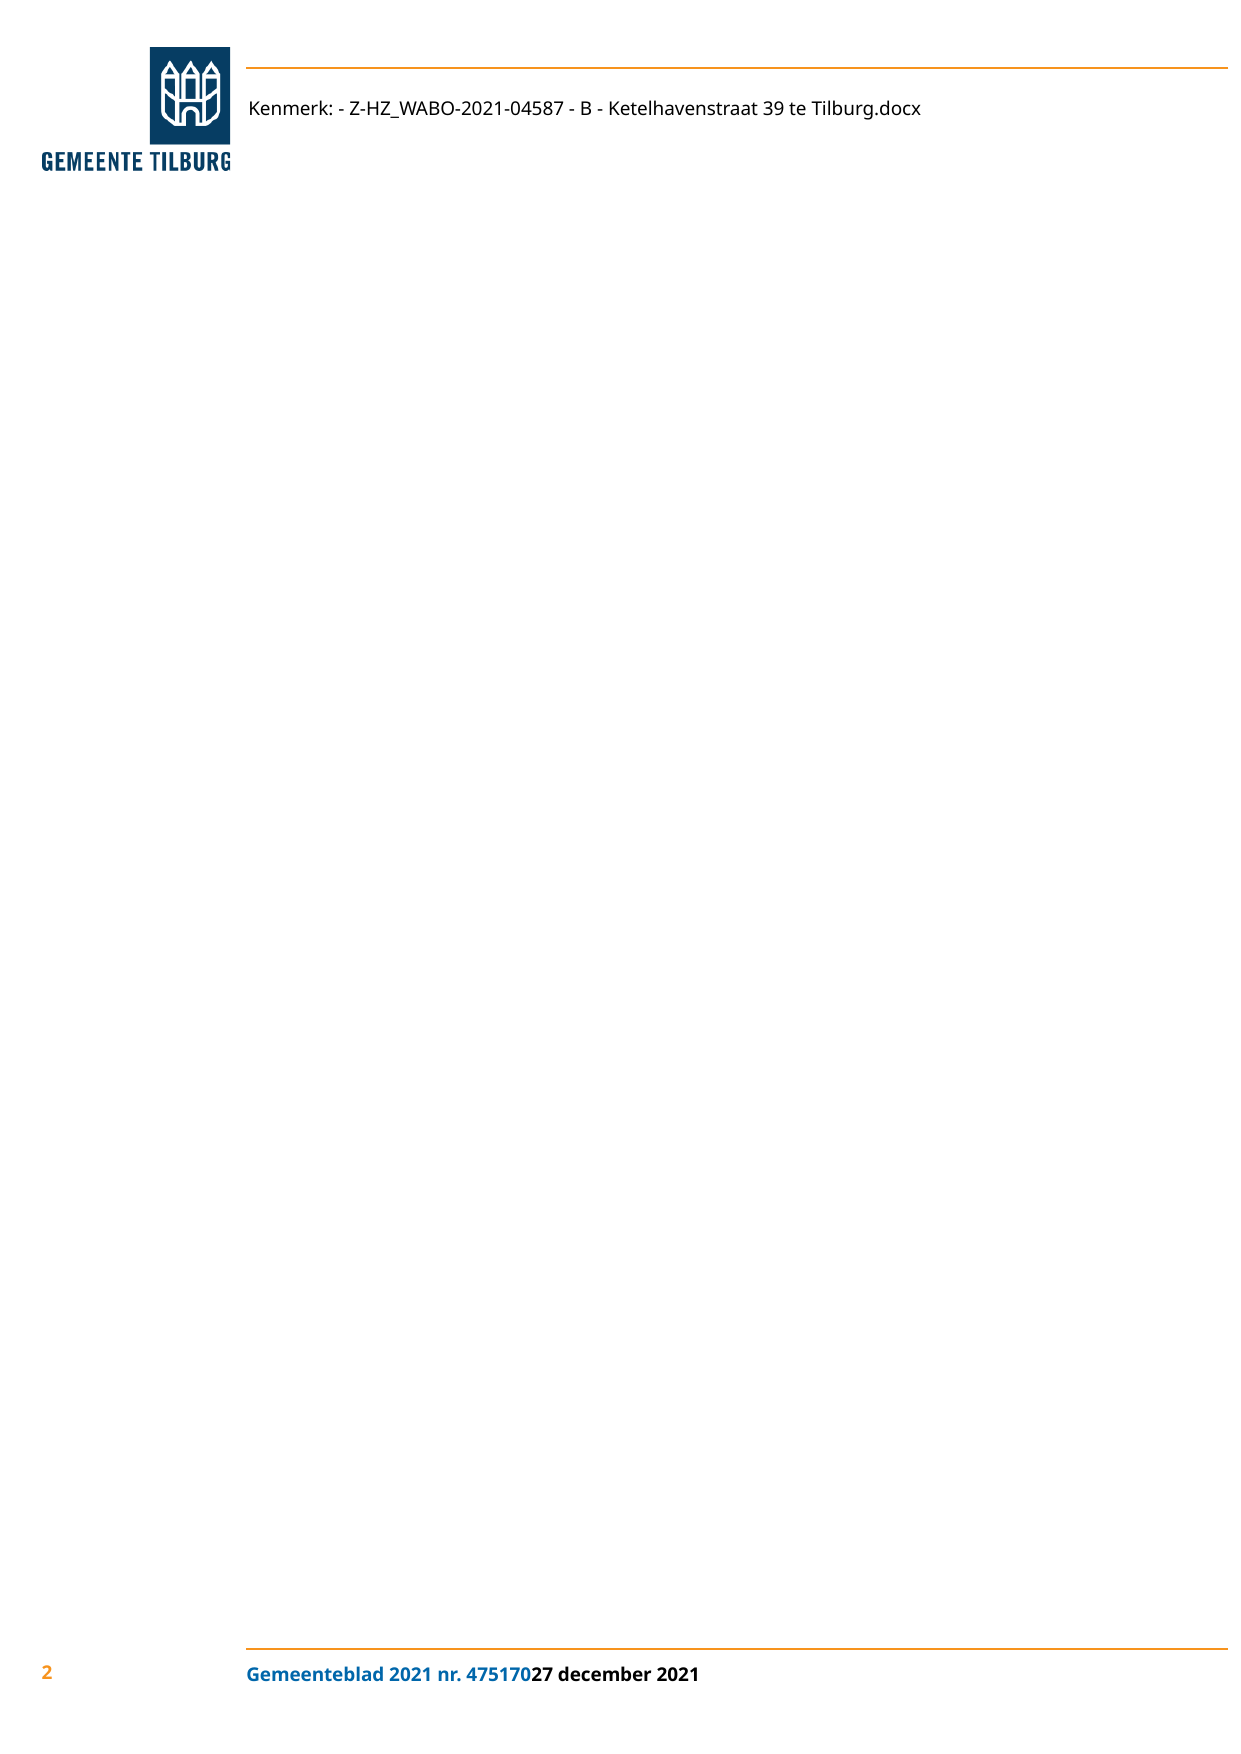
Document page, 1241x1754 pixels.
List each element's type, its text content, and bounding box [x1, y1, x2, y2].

text Kenmerk: - Z-HZ_WABO-2021-04587 - B - Ketelhavenstraat 39 te Tilburg.docx [248, 95, 1152, 121]
picture [41, 47, 231, 172]
